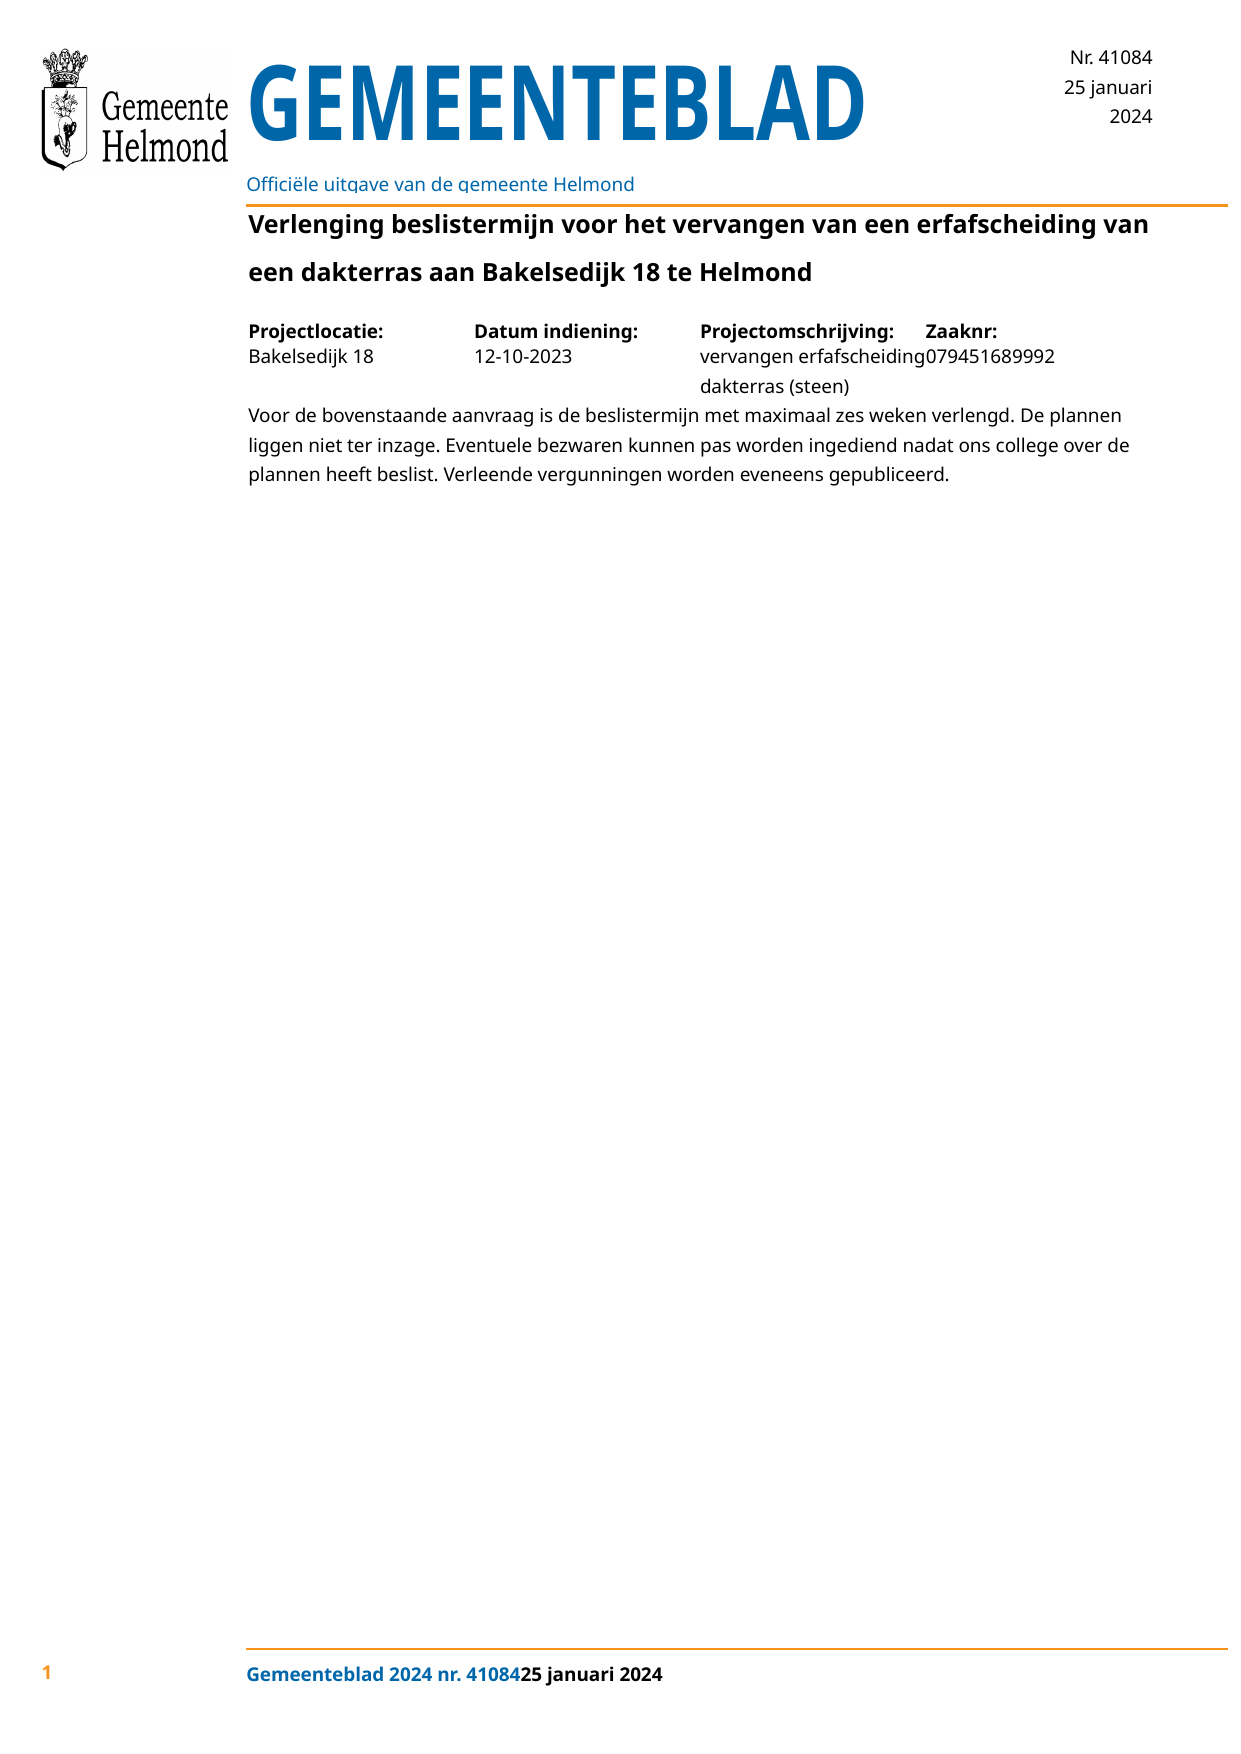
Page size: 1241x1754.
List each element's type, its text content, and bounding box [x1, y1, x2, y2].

table_cell 079451689992 [926, 344, 1152, 399]
text Voor de bovenstaande aanvraag is de beslistermijn met maximaal zes weken verlengd. De plannen liggen niet ter inzage. Eventuele bezwaren kunnen pas worden ingediend nadat ons college over de plannen heeft beslist. Verleende vergunningen worden eveneens gepubliceerd. [248, 402, 1152, 487]
table_header Zaaknr: [926, 318, 1152, 344]
picture [41, 47, 231, 172]
table_cell 12-10-2023 [474, 344, 700, 399]
table_header Projectomschrijving: [700, 318, 926, 344]
table_header Projectlocatie: [248, 318, 474, 344]
table_cell vervangen erfafscheiding dakterras (steen) [700, 344, 926, 399]
table_header Datum indiening: [474, 318, 700, 344]
table_cell Bakelsedijk 18 [248, 344, 474, 399]
text Verlenging beslistermijn voor het vervangen van een erfafscheiding van een dakterras aan Bakelsedijk 18 te Helmond [248, 207, 1152, 288]
